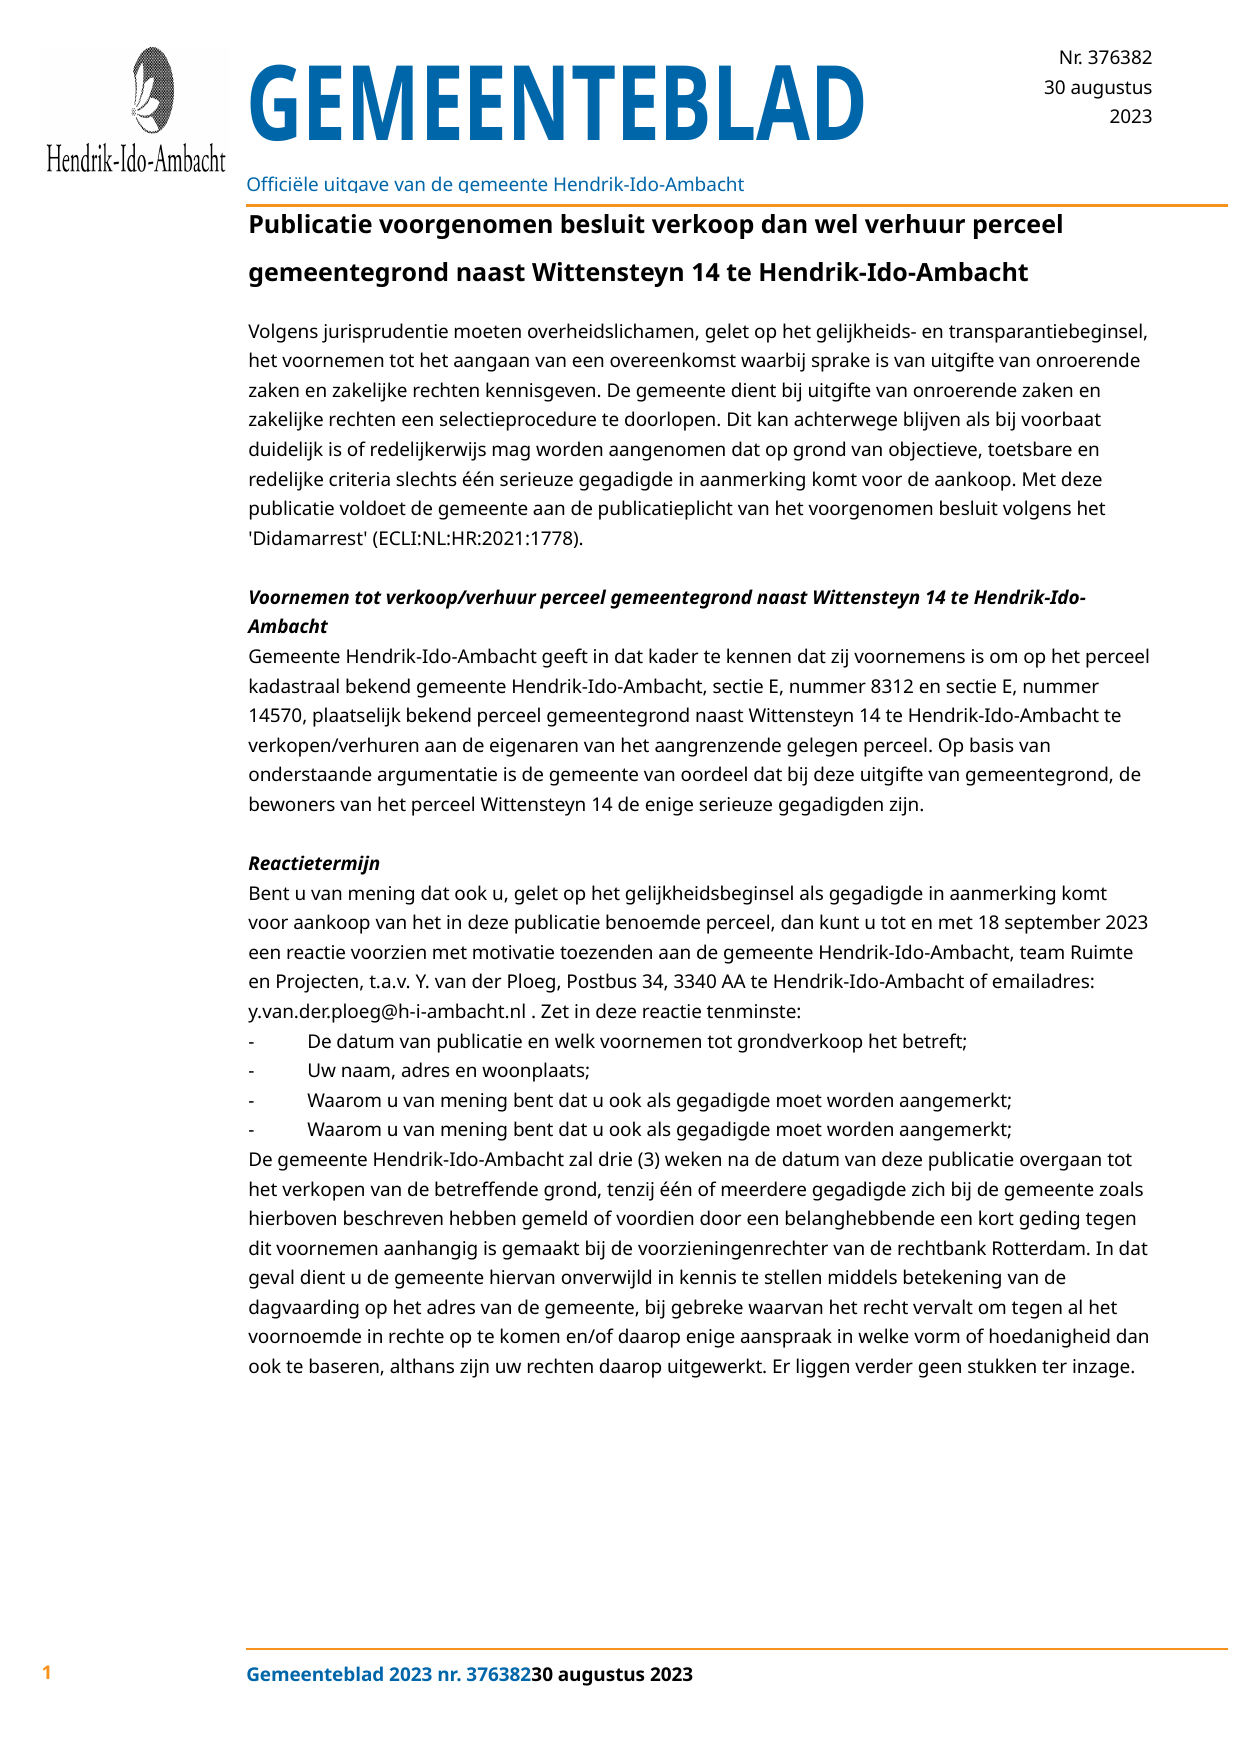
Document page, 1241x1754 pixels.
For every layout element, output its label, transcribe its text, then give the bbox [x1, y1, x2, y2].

text Voornemen tot verkoop/verhuur perceel gemeentegrond naast Wittensteyn 14 te Hendrik-Ido-Ambacht [248, 584, 1152, 639]
list Waarom u van mening bent dat u ook als gegadigde moet worden aangemerkt; [248, 1087, 1152, 1113]
text Reactietermijn [248, 850, 1152, 876]
text Bent u van mening dat ook u, gelet op het gelijkheidsbeginsel als gegadigde in aanmerking komt voor aankoop van het in deze publicatie benoemde perceel, dan kunt u tot en met 18 september 2023 een reactie voorzien met motivatie toezenden aan de gemeente Hendrik-Ido-Ambacht, team Ruimte en Projecten, t.a.v. Y. van der Ploeg, Postbus 34, 3340 AA te Hendrik-Ido-Ambacht of emailadres: y.van.der.ploeg@h-i-ambacht.nl . Zet in deze reactie tenminste: [248, 880, 1152, 1024]
list Waarom u van mening bent dat u ook als gegadigde moet worden aangemerkt; [248, 1117, 1152, 1142]
picture [41, 47, 231, 172]
list De datum van publicatie en welk voornemen tot grondverkoop het betreft; [248, 1028, 1152, 1054]
text De gemeente Hendrik-Ido-Ambacht zal drie (3) weken na de datum van deze publicatie overgaan tot het verkopen van de betreffende grond, tenzij één of meerdere gegadigde zich bij de gemeente zoals hierboven beschreven hebben gemeld of voordien door een belanghebbende een kort geding tegen dit voornemen aanhangig is gemaakt bij de voorzieningenrechter van de rechtbank Rotterdam. In dat geval dient u de gemeente hiervan onverwijld in kennis te stellen middels betekening van de dagvaarding op het adres van de gemeente, bij gebreke waarvan het recht vervalt om tegen al het voornoemde in rechte op te komen en/of daarop enige aanspraak in welke vorm of hoedanigheid dan ook te baseren, althans zijn uw rechten daarop uitgewerkt. Er liggen verder geen stukken ter inzage. [248, 1146, 1152, 1379]
text Gemeente Hendrik-Ido-Ambacht geeft in dat kader te kennen dat zij voornemens is om op het perceel kadastraal bekend gemeente Hendrik-Ido-Ambacht, sectie E, nummer 8312 en sectie E, nummer 14570, plaatselijk bekend perceel gemeentegrond naast Wittensteyn 14 te Hendrik-Ido-Ambacht te verkopen/verhuren aan de eigenaren van het aangrenzende gelegen perceel. Op basis van onderstaande argumentatie is de gemeente van oordeel dat bij deze uitgifte van gemeentegrond, de bewoners van het perceel Wittensteyn 14 de enige serieuze gegadigden zijn. [248, 643, 1152, 817]
list Uw naam, adres en woonplaats; [248, 1057, 1152, 1083]
text Publicatie voorgenomen besluit verkoop dan wel verhuur perceel gemeentegrond naast Wittensteyn 14 te Hendrik-Ido-Ambacht [248, 207, 1152, 288]
text Volgens jurisprudentie moeten overheidslichamen, gelet op het gelijkheids- en transparantiebeginsel, het voornemen tot het aangaan van een overeenkomst waarbij sprake is van uitgifte van onroerende zaken en zakelijke rechten kennisgeven. De gemeente dient bij uitgifte van onroerende zaken en zakelijke rechten een selectieprocedure te doorlopen. Dit kan achterwege blijven als bij voorbaat duidelijk is of redelijkerwijs mag worden aangenomen dat op grond van objectieve, toetsbare en redelijke criteria slechts één serieuze gegadigde in aanmerking komt voor de aankoop. Met deze publicatie voldoet de gemeente aan de publicatieplicht van het voorgenomen besluit volgens het 'Didamarrest' (ECLI:NL:HR:2021:1778). [248, 318, 1152, 551]
